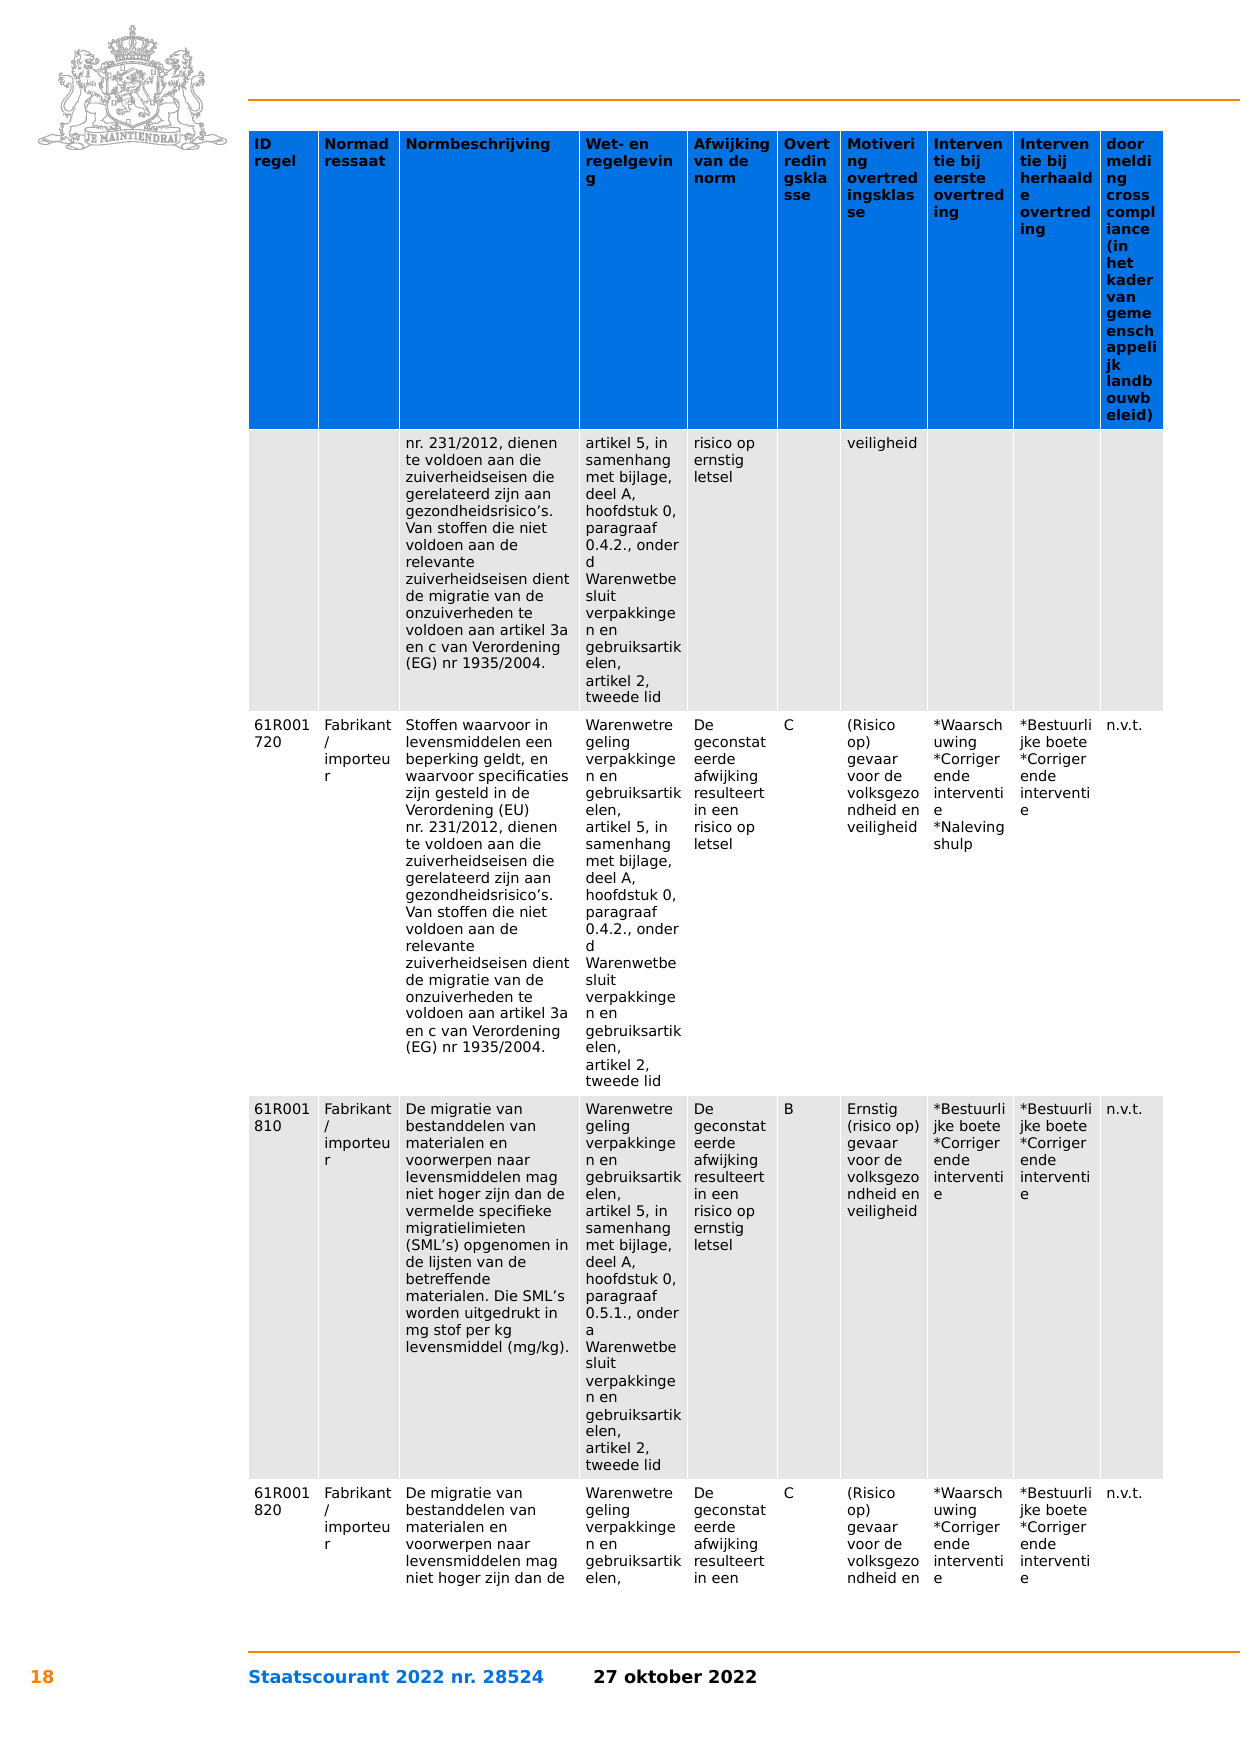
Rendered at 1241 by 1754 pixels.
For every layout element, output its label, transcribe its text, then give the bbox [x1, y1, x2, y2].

table_cell nr. 231/2012, dienen te voldoen aan die zuiverheidseisen die gerelateerd zijn aan gezondheidsrisico’s. Van stoffen die niet voldoen aan de relevante zuiverheidseisen dient de migratie van de onzuiverheden te voldoen aan artikel 3a en c van Verordening (EG) nr 1935/2004. [400, 430, 579, 711]
table_cell risico op ernstig letsel [688, 430, 777, 711]
table_header doormelding cross compliance (in het kader van gemeenschappelijk landbouwbeleid) [1101, 131, 1163, 429]
table_header Overtredingsklasse [778, 131, 840, 429]
picture [38, 25, 227, 150]
table_cell [319, 430, 399, 711]
table_header Motivering overtredingsklasse [841, 131, 927, 429]
table_cell *Waarschuwing *Corrigerende interventie *Nalevingshulp [928, 712, 1013, 1095]
table_cell (Risico op) gevaar voor de volksgezondheid en veiligheid [841, 712, 927, 1095]
table_cell [1014, 430, 1100, 711]
table_cell Warenwetregeling verpakkingen en gebruiksartikelen, artikel 5, in samenhang met bijlage, deel A, hoofdstuk 0, paragraaf 0.5.1., onder a Warenwetbesluit verpakkingen en gebruiksartikelen, artikel 2, tweede lid [580, 1096, 687, 1479]
table_cell Fabrikant / importeur [319, 1096, 399, 1479]
table_cell C [778, 712, 840, 1095]
table_cell 61R001820 [249, 1480, 318, 1591]
table_header Normbeschrijving [400, 131, 579, 429]
table_cell C [778, 1480, 840, 1591]
table_cell De geconstateerde afwijking resulteert in een risico op ernstig letsel [688, 1096, 777, 1479]
table_cell [249, 430, 318, 711]
table_cell Ernstig (risico op) gevaar voor de volksgezondheid en veiligheid [841, 1096, 927, 1479]
table_cell De migratie van bestanddelen van materialen en voorwerpen naar levensmiddelen mag niet hoger zijn dan de [400, 1480, 579, 1591]
table_header Afwijking van de norm [688, 131, 777, 429]
table_header ID regel [249, 131, 318, 429]
table_cell [778, 430, 840, 711]
table_cell Fabrikant / importeur [319, 1480, 399, 1591]
table_cell *Bestuurlijke boete *Corrigerende interventie [928, 1096, 1013, 1479]
table_cell 61R001720 [249, 712, 318, 1095]
table_cell [1101, 430, 1163, 711]
table_cell [928, 430, 1013, 711]
table_header Wet- en regelgeving [580, 131, 687, 429]
table_cell *Bestuurlijke boete *Corrigerende interventie [1014, 1096, 1100, 1479]
table_cell *Waarschuwing *Corrigerende interventie [928, 1480, 1013, 1591]
table_cell Warenwetregeling verpakkingen en gebruiksartikelen, [580, 1480, 687, 1591]
table_cell Stoffen waarvoor in levensmiddelen een beperking geldt, en waarvoor specificaties zijn gesteld in de Verordening (EU) nr. 231/2012, dienen te voldoen aan die zuiverheidseisen die gerelateerd zijn aan gezondheidsrisico’s. Van stoffen die niet voldoen aan de relevante zuiverheidseisen dient de migratie van de onzuiverheden te voldoen aan artikel 3a en c van Verordening (EG) nr 1935/2004. [400, 712, 579, 1095]
table_cell n.v.t. [1101, 1480, 1163, 1591]
table_cell De migratie van bestanddelen van materialen en voorwerpen naar levensmiddelen mag niet hoger zijn dan de vermelde specifieke migratielimieten (SML’s) opgenomen in de lijsten van de betreffende materialen. Die SML’s worden uitgedrukt in mg stof per kg levensmiddel (mg/kg). [400, 1096, 579, 1479]
table_cell *Bestuurlijke boete *Corrigerende interventie [1014, 712, 1100, 1095]
table_cell n.v.t. [1101, 712, 1163, 1095]
table_header Normadressaat [319, 131, 399, 429]
table_cell n.v.t. [1101, 1096, 1163, 1479]
table_cell Fabrikant / importeur [319, 712, 399, 1095]
table_cell artikel 5, in samenhang met bijlage, deel A, hoofdstuk 0, paragraaf 0.4.2., onder d Warenwetbesluit verpakkingen en gebruiksartikelen, artikel 2, tweede lid [580, 430, 687, 711]
table_cell De geconstateerde afwijking resulteert in een risico op letsel [688, 712, 777, 1095]
table_header Interventie bij herhaalde overtreding [1014, 131, 1100, 429]
table_cell B [778, 1096, 840, 1479]
table_cell *Bestuurlijke boete *Corrigerende interventie [1014, 1480, 1100, 1591]
table_header Interventie bij eerste overtreding [928, 131, 1013, 429]
table_cell veiligheid [841, 430, 927, 711]
table_cell 61R001810 [249, 1096, 318, 1479]
table_cell De geconstateerde afwijking resulteert in een [688, 1480, 777, 1591]
table_cell Warenwetregeling verpakkingen en gebruiksartikelen, artikel 5, in samenhang met bijlage, deel A, hoofdstuk 0, paragraaf 0.4.2., onder d Warenwetbesluit verpakkingen en gebruiksartikelen, artikel 2, tweede lid [580, 712, 687, 1095]
table_cell (Risico op) gevaar voor de volksgezondheid en [841, 1480, 927, 1591]
